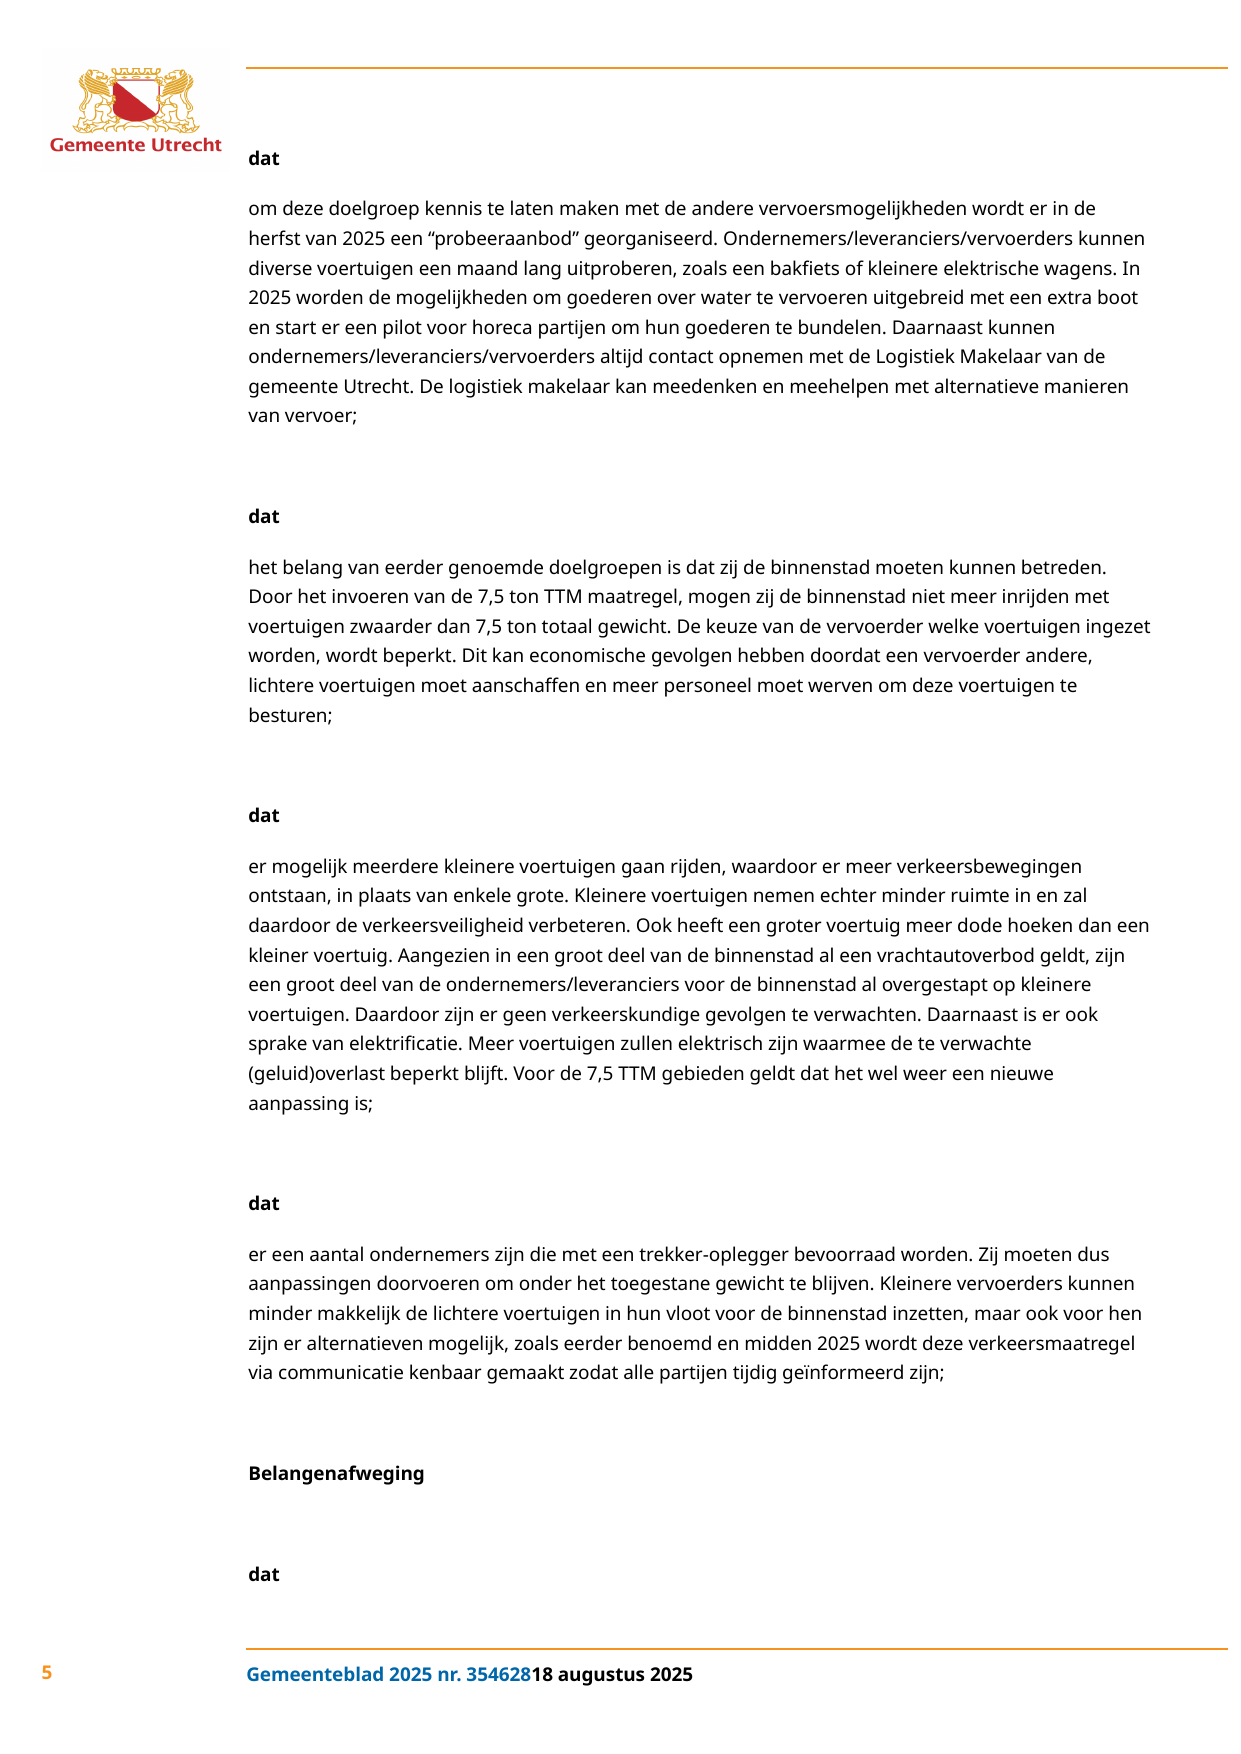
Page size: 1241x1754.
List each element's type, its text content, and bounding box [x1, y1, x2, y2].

picture [41, 47, 231, 172]
text dat [248, 145, 1152, 171]
text dat [248, 503, 1152, 529]
text dat [248, 1561, 1152, 1587]
text om deze doelgroep kennis te laten maken met de andere vervoersmogelijkheden wordt er in de herfst van 2025 een “probeeraanbod” georganiseerd. Ondernemers/leveranciers/vervoerders kunnen diverse voertuigen een maand lang uitproberen, zoals een bakfiets of kleinere elektrische wagens. In 2025 worden de mogelijkheden om goederen over water te vervoeren uitgebreid met een extra boot en start er een pilot voor horeca partijen om hun goederen te bundelen. Daarnaast kunnen ondernemers/leveranciers/vervoerders altijd contact opnemen met de Logistiek Makelaar van de gemeente Utrecht. De logistiek makelaar kan meedenken en meehelpen met alternatieve manieren van vervoer; [248, 196, 1152, 428]
text dat [248, 1191, 1152, 1216]
text er een aantal ondernemers zijn die met een trekker-oplegger bevoorraad worden. Zij moeten dus aanpassingen doorvoeren om onder het toegestane gewicht te blijven. Kleinere vervoerders kunnen minder makkelijk de lichtere voertuigen in hun vloot voor de binnenstad inzetten, maar ook voor hen zijn er alternatieven mogelijk, zoals eerder benoemd en midden 2025 wordt deze verkeersmaatregel via communicatie kenbaar gemaakt zodat alle partijen tijdig geïnformeerd zijn; [248, 1241, 1152, 1385]
text er mogelijk meerdere kleinere voertuigen gaan rijden, waardoor er meer verkeersbewegingen ontstaan, in plaats van enkele grote. Kleinere voertuigen nemen echter minder ruimte in en zal daardoor de verkeersveiligheid verbeteren. Ook heeft een groter voertuig meer dode hoeken dan een kleiner voertuig. Aangezien in een groot deel van de binnenstad al een vrachtautoverbod geldt, zijn een groot deel van de ondernemers/leveranciers voor de binnenstad al overgestapt op kleinere voertuigen. Daardoor zijn er geen verkeerskundige gevolgen te verwachten. Daarnaast is er ook sprake van elektrificatie. Meer voertuigen zullen elektrisch zijn waarmee de te verwachte (geluid)overlast beperkt blijft. Voor de 7,5 TTM gebieden geldt dat het wel weer een nieuwe aanpassing is; [248, 853, 1152, 1116]
text dat [248, 803, 1152, 828]
text het belang van eerder genoemde doelgroepen is dat zij de binnenstad moeten kunnen betreden. Door het invoeren van de 7,5 ton TTM maatregel, mogen zij de binnenstad niet meer inrijden met voertuigen zwaarder dan 7,5 ton totaal gewicht. De keuze van de vervoerder welke voertuigen ingezet worden, wordt beperkt. Dit kan economische gevolgen hebben doordat een vervoerder andere, lichtere voertuigen moet aanschaffen en meer personeel moet werven om deze voertuigen te besturen; [248, 554, 1152, 728]
text Belangenafweging [248, 1460, 1152, 1486]
